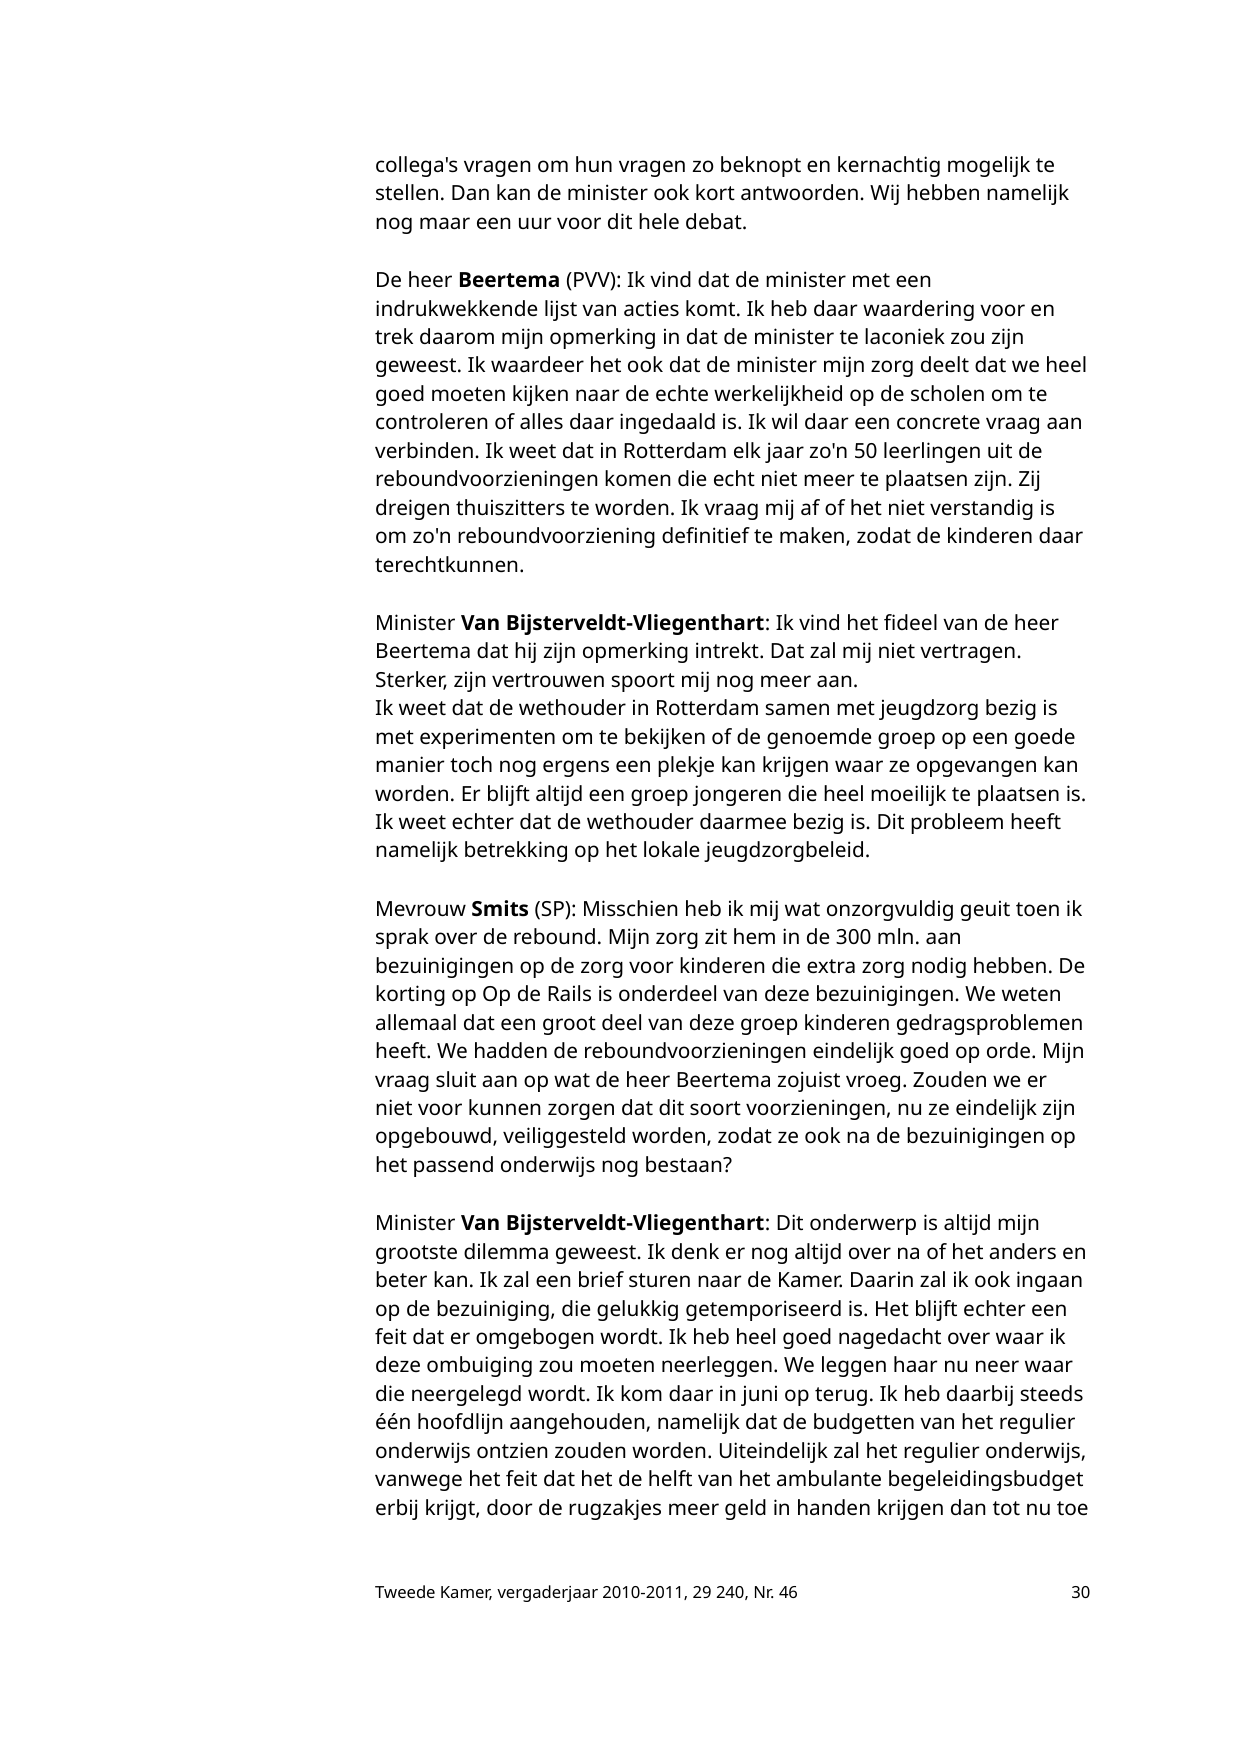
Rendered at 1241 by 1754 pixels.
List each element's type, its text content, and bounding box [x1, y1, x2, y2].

text De heer Beertema (PVV): Ik vind dat de minister met een indrukwekkende lijst van acties komt. Ik heb daar waardering voor en trek daarom mijn opmerking in dat de minister te laconiek zou zijn geweest. Ik waardeer het ook dat de minister mijn zorg deelt dat we heel goed moeten kijken naar de echte werkelijkheid op de scholen om te controleren of alles daar ingedaald is. Ik wil daar een concrete vraag aan verbinden. Ik weet dat in Rotterdam elk jaar zo'n 50 leerlingen uit de reboundvoorzieningen komen die echt niet meer te plaatsen zijn. Zij dreigen thuiszitters te worden. Ik vraag mij af of het niet verstandig is om zo'n reboundvoorziening definitief te maken, zodat de kinderen daar terechtkunnen. [375, 265, 1090, 578]
text Mevrouw Smits (SP): Misschien heb ik mij wat onzorgvuldig geuit toen ik sprak over de rebound. Mijn zorg zit hem in de 300 mln. aan bezuinigingen op de zorg voor kinderen die extra zorg nodig hebben. De korting op Op de Rails is onderdeel van deze bezuinigingen. We weten allemaal dat een groot deel van deze groep kinderen gedragsproblemen heeft. We hadden de reboundvoorzieningen eindelijk goed op orde. Mijn vraag sluit aan op wat de heer Beertema zojuist vroeg. Zouden we er niet voor kunnen zorgen dat dit soort voorzieningen, nu ze eindelijk zijn opgebouwd, veiliggesteld worden, zodat ze ook na de bezuinigingen op het passend onderwijs nog bestaan? [375, 894, 1090, 1178]
text Minister Van Bijsterveldt-Vliegenthart: Ik vind het fideel van de heer Beertema dat hij zijn opmerking intrekt. Dat zal mij niet vertragen. Sterker, zijn vertrouwen spoort mij nog meer aan. [375, 608, 1090, 693]
text collega's vragen om hun vragen zo beknopt en kernachtig mogelijk te stellen. Dan kan de minister ook kort antwoorden. Wij hebben namelijk nog maar een uur voor dit hele debat. [375, 150, 1090, 235]
text Minister Van Bijsterveldt-Vliegenthart: Dit onderwerp is altijd mijn grootste dilemma geweest. Ik denk er nog altijd over na of het anders en beter kan. Ik zal een brief sturen naar de Kamer. Daarin zal ik ook ingaan op de bezuiniging, die gelukkig getemporiseerd is. Het blijft echter een feit dat er omgebogen wordt. Ik heb heel goed nagedacht over waar ik deze ombuiging zou moeten neerleggen. We leggen haar nu neer waar die neergelegd wordt. Ik kom daar in juni op terug. Ik heb daarbij steeds één hoofdlijn aangehouden, namelijk dat de budgetten van het regulier onderwijs ontzien zouden worden. Uiteindelijk zal het regulier onderwijs, vanwege het feit dat het de helft van het ambulante begeleidingsbudget erbij krijgt, door de rugzakjes meer geld in handen krijgen dan tot nu toe [375, 1208, 1090, 1521]
text Ik weet dat de wethouder in Rotterdam samen met jeugdzorg bezig is met experimenten om te bekijken of de genoemde groep op een goede manier toch nog ergens een plekje kan krijgen waar ze opgevangen kan worden. Er blijft altijd een groep jongeren die heel moeilijk te plaatsen is. Ik weet echter dat de wethouder daarmee bezig is. Dit probleem heeft namelijk betrekking op het lokale jeugdzorgbeleid. [375, 693, 1090, 864]
